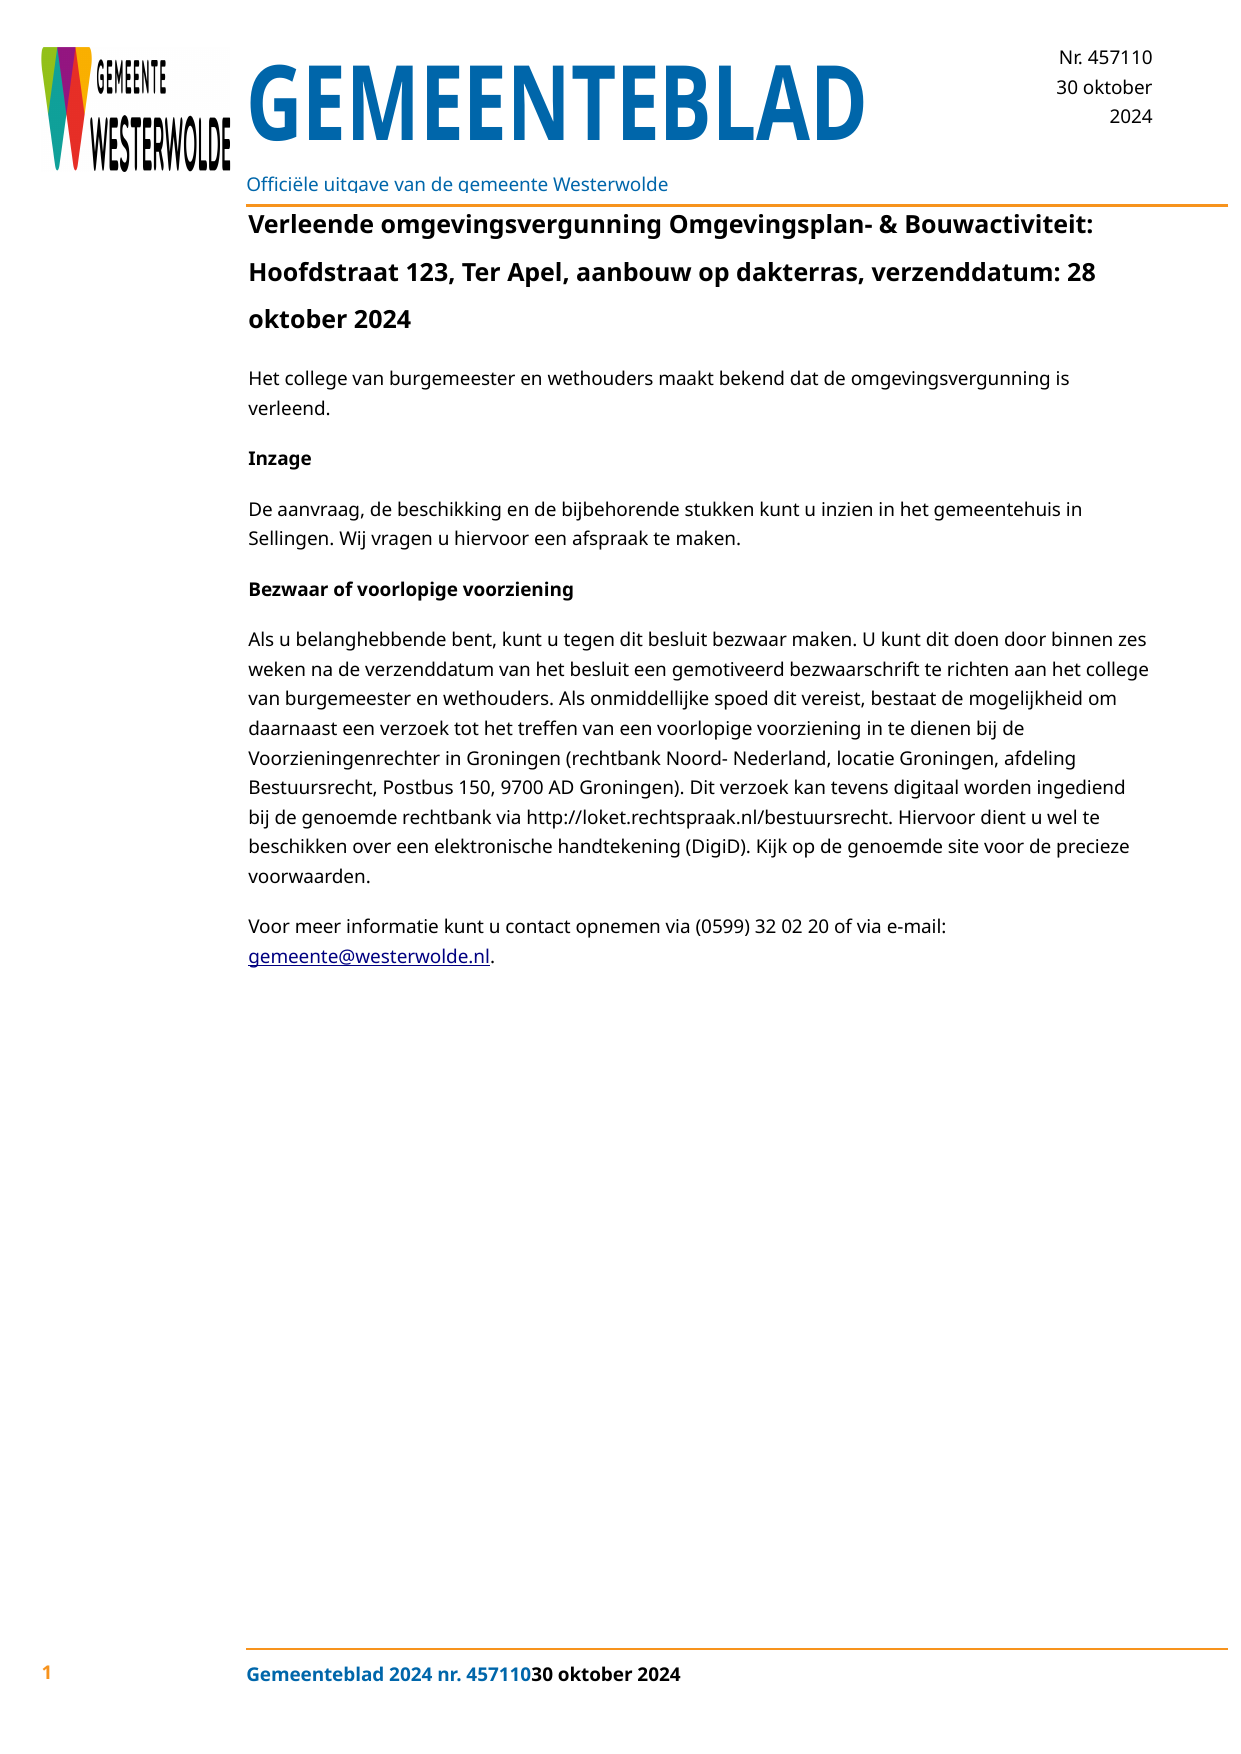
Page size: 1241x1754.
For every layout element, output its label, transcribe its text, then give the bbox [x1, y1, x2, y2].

text Voor meer informatie kunt u contact opnemen via (0599) 32 02 20 of via e-mail: gemeente@westerwolde.nl. [248, 913, 1152, 969]
text Verleende omgevingsvergunning Omgevingsplan- & Bouwactiviteit: Hoofdstraat 123, Ter Apel, aanbouw op dakterras, verzenddatum: 28 oktober 2024 [248, 207, 1152, 336]
text De aanvraag, de beschikking en de bijbehorende stukken kunt u inzien in het gemeentehuis in Sellingen. Wij vragen u hiervoor een afspraak te maken. [248, 496, 1152, 551]
text Bezwaar of voorlopige voorziening [248, 576, 1152, 602]
text Als u belanghebbende bent, kunt u tegen dit besluit bezwaar maken. U kunt dit doen door binnen zes weken na de verzenddatum van het besluit een gemotiveerd bezwaarschrift te richten aan het college van burgemeester en wethouders. Als onmiddellijke spoed dit vereist, bestaat de mogelijkheid om daarnaast een verzoek tot het treffen van een voorlopige voorziening in te dienen bij de Voorzieningenrechter in Groningen (rechtbank Noord- Nederland, locatie Groningen, afdeling Bestuursrecht, Postbus 150, 9700 AD Groningen). Dit verzoek kan tevens digitaal worden ingediend bij de genoemde rechtbank via http://loket.rechtspraak.nl/bestuursrecht. Hiervoor dient u wel te beschikken over een elektronische handtekening (DigiD). Kijk op de genoemde site voor de precieze voorwaarden. [248, 626, 1152, 889]
text Inzage [248, 446, 1152, 471]
picture [41, 47, 231, 172]
text Het college van burgemeester en wethouders maakt bekend dat de omgevingsvergunning is verleend. [248, 366, 1152, 421]
